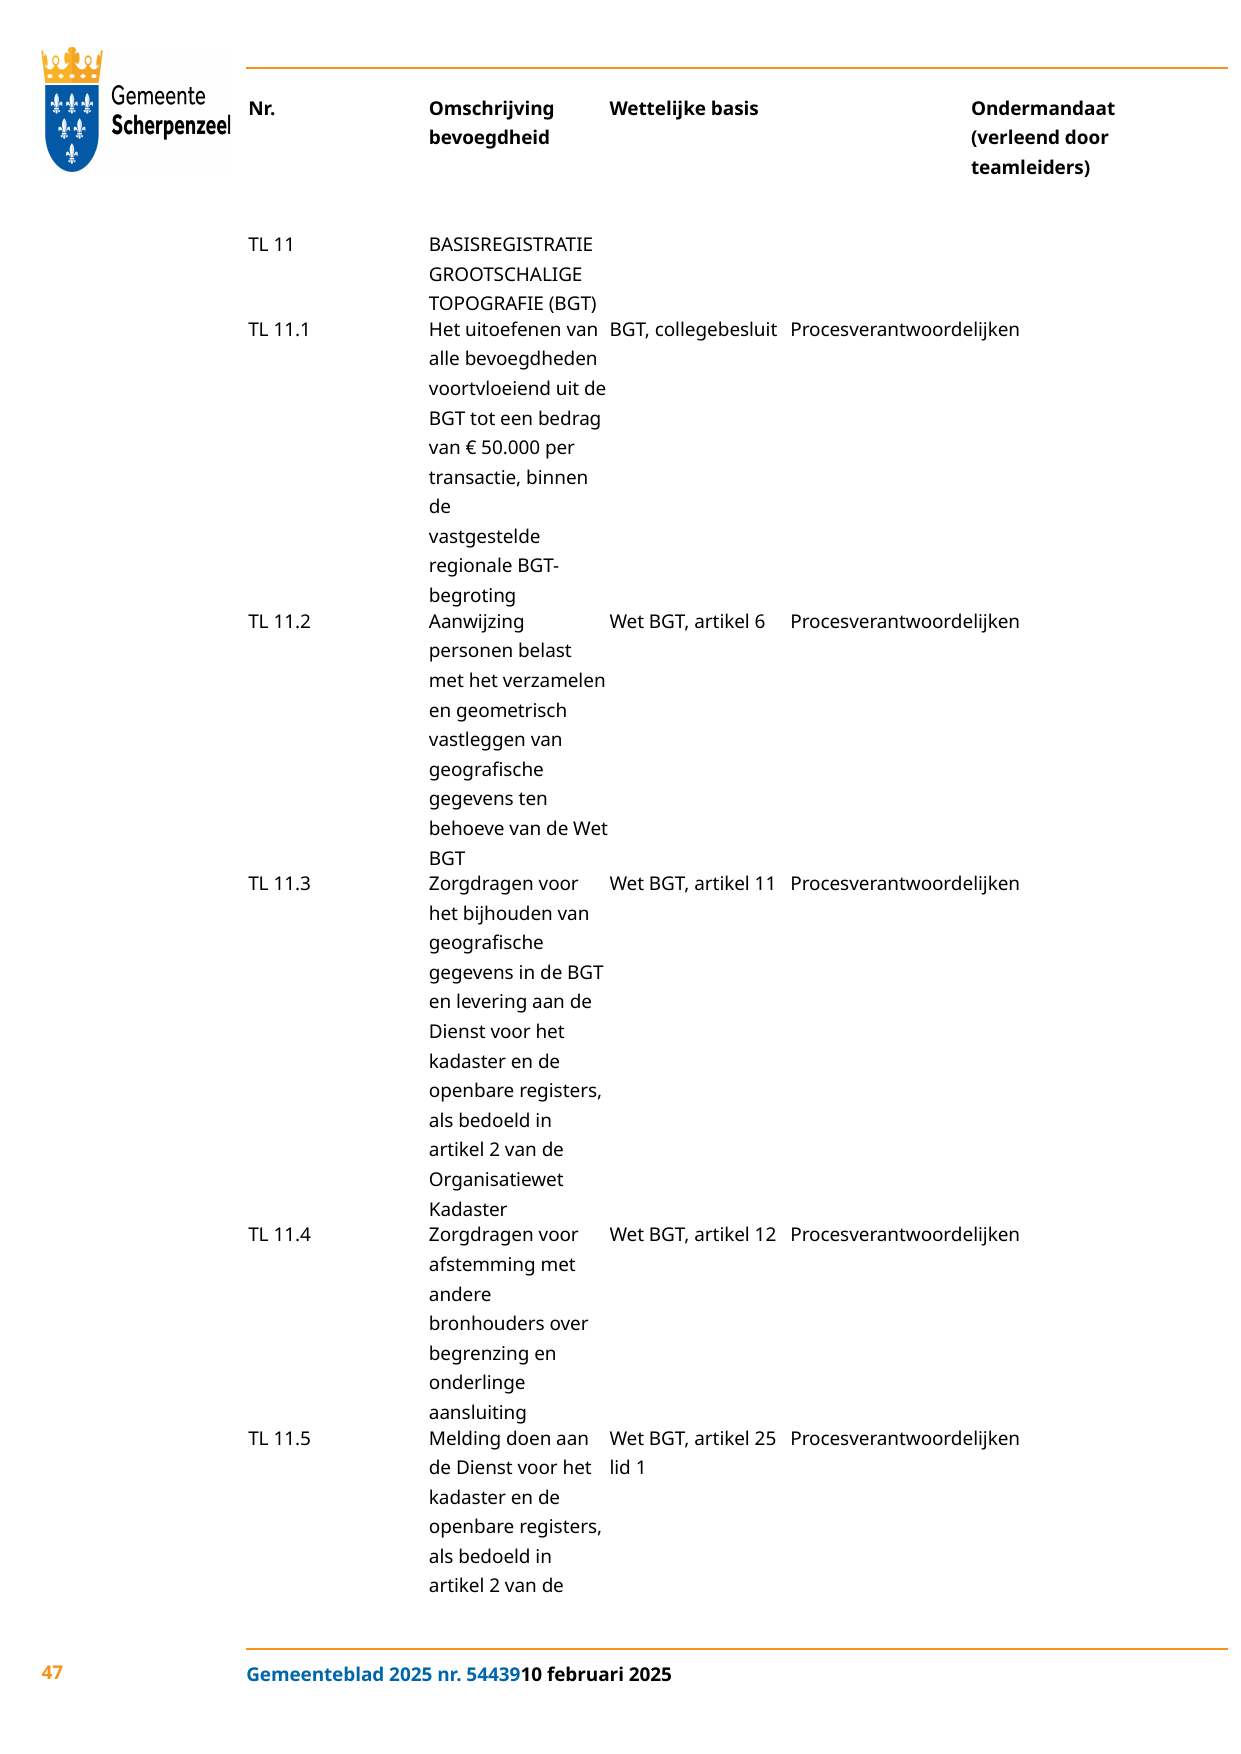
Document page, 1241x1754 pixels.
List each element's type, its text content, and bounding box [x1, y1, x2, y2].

table_header Ondermandaat (verleend door teamleiders) [971, 95, 1152, 180]
table_cell [609, 205, 790, 231]
table_cell [248, 205, 429, 231]
table_cell TL 11 [248, 231, 429, 316]
table_cell [429, 180, 609, 205]
table_cell TL 11.4 [248, 1222, 429, 1425]
table_cell TL 11.2 [248, 608, 429, 870]
table_cell Het uitoefenen van alle bevoegdheden voortvloeiend uit de BGT tot een bedrag van € 50.000 per transactie, binnen de vastgestelde regionale BGT-begroting [429, 316, 609, 608]
table_cell [609, 231, 790, 316]
table_cell Wet BGT, artikel 12 [609, 1222, 790, 1425]
table_cell [248, 180, 429, 205]
table_cell Procesverantwoordelijken [790, 608, 1152, 870]
table_cell [609, 180, 790, 205]
table_header Omschrijving bevoegdheid [429, 95, 609, 180]
table_header Nr. [248, 95, 429, 180]
table_cell Procesverantwoordelijken [790, 1425, 1152, 1598]
table_cell BGT, collegebesluit [609, 316, 790, 608]
table_cell Melding doen aan de Dienst voor het kadaster en de openbare registers, als bedoeld in artikel 2 van de [429, 1425, 609, 1598]
picture [41, 47, 231, 172]
table_header Wettelijke basis [609, 95, 971, 180]
table_cell Wet BGT, artikel 25 lid 1 [609, 1425, 790, 1598]
table_cell Wet BGT, artikel 6 [609, 608, 790, 870]
table_cell Wet BGT, artikel 11 [609, 870, 790, 1222]
table_cell Zorgdragen voor het bijhouden van geografische gegevens in de BGT en levering aan de Dienst voor het kadaster en de openbare registers, als bedoeld in artikel 2 van de Organisatiewet Kadaster [429, 870, 609, 1222]
table_cell Zorgdragen voor afstemming met andere bronhouders over begrenzing en onderlinge aansluiting [429, 1222, 609, 1425]
table_cell [790, 231, 1152, 316]
table_cell [790, 205, 1152, 231]
table_cell Procesverantwoordelijken [790, 870, 1152, 1222]
table_cell TL 11.1 [248, 316, 429, 608]
table_cell Procesverantwoordelijken [790, 316, 1152, 608]
table_cell [790, 180, 1152, 205]
table_cell TL 11.3 [248, 870, 429, 1222]
table_cell BASISREGISTRATIE GROOTSCHALIGE TOPOGRAFIE (BGT) [429, 231, 609, 316]
table_cell Procesverantwoordelijken [790, 1222, 1152, 1425]
table_cell Aanwijzing personen belast met het verzamelen en geometrisch vastleggen van geografische gegevens ten behoeve van de Wet BGT [429, 608, 609, 870]
table_cell TL 11.5 [248, 1425, 429, 1598]
table_cell [429, 205, 609, 231]
